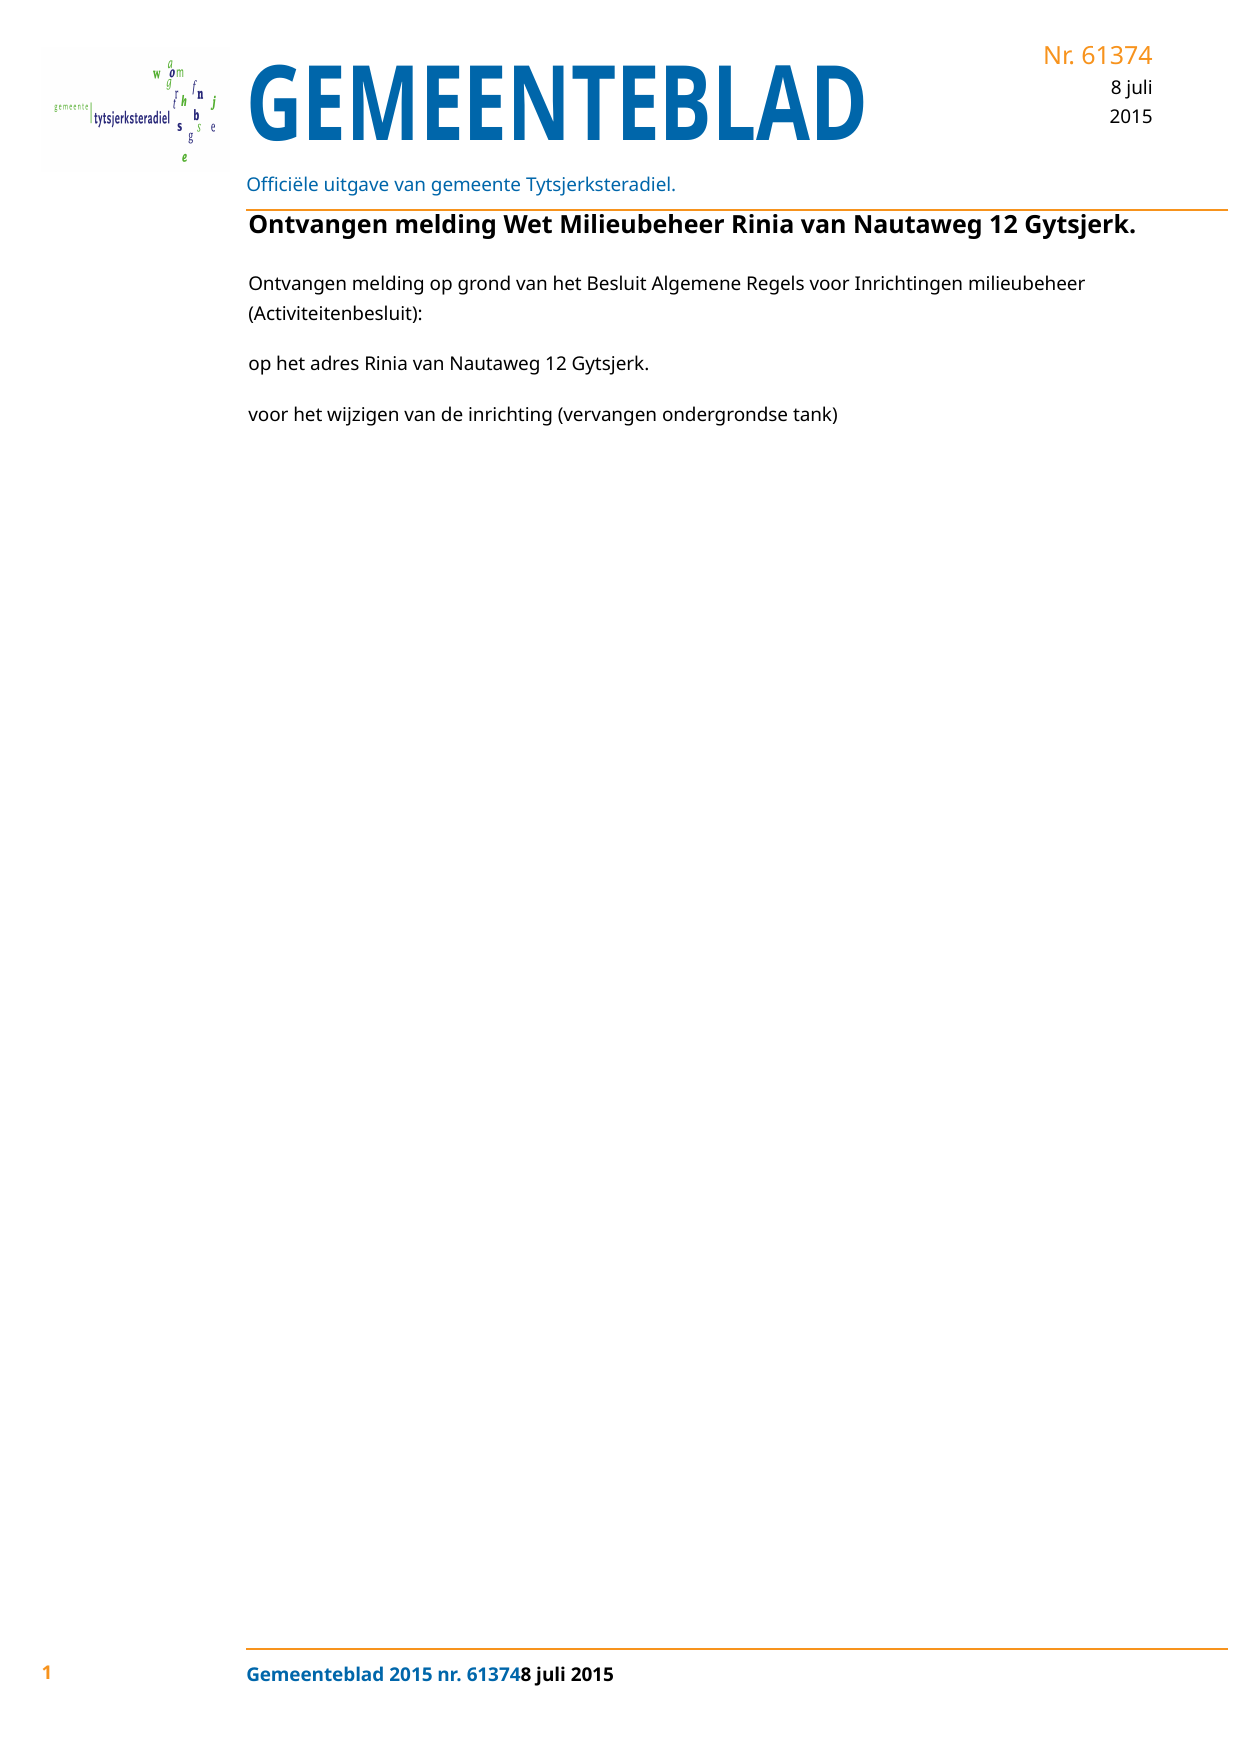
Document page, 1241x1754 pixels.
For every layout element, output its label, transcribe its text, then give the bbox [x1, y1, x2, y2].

picture [41, 47, 231, 172]
text Ontvangen melding op grond van het Besluit Algemene Regels voor Inrichtingen milieubeheer (Activiteitenbesluit): [248, 270, 1152, 326]
text Ontvangen melding Wet Milieubeheer Rinia van Nautaweg 12 Gytsjerk. [248, 211, 1152, 241]
text op het adres Rinia van Nautaweg 12 Gytsjerk. [248, 350, 1152, 376]
text voor het wijzigen van de inrichting (vervangen ondergrondse tank) [248, 401, 1152, 426]
